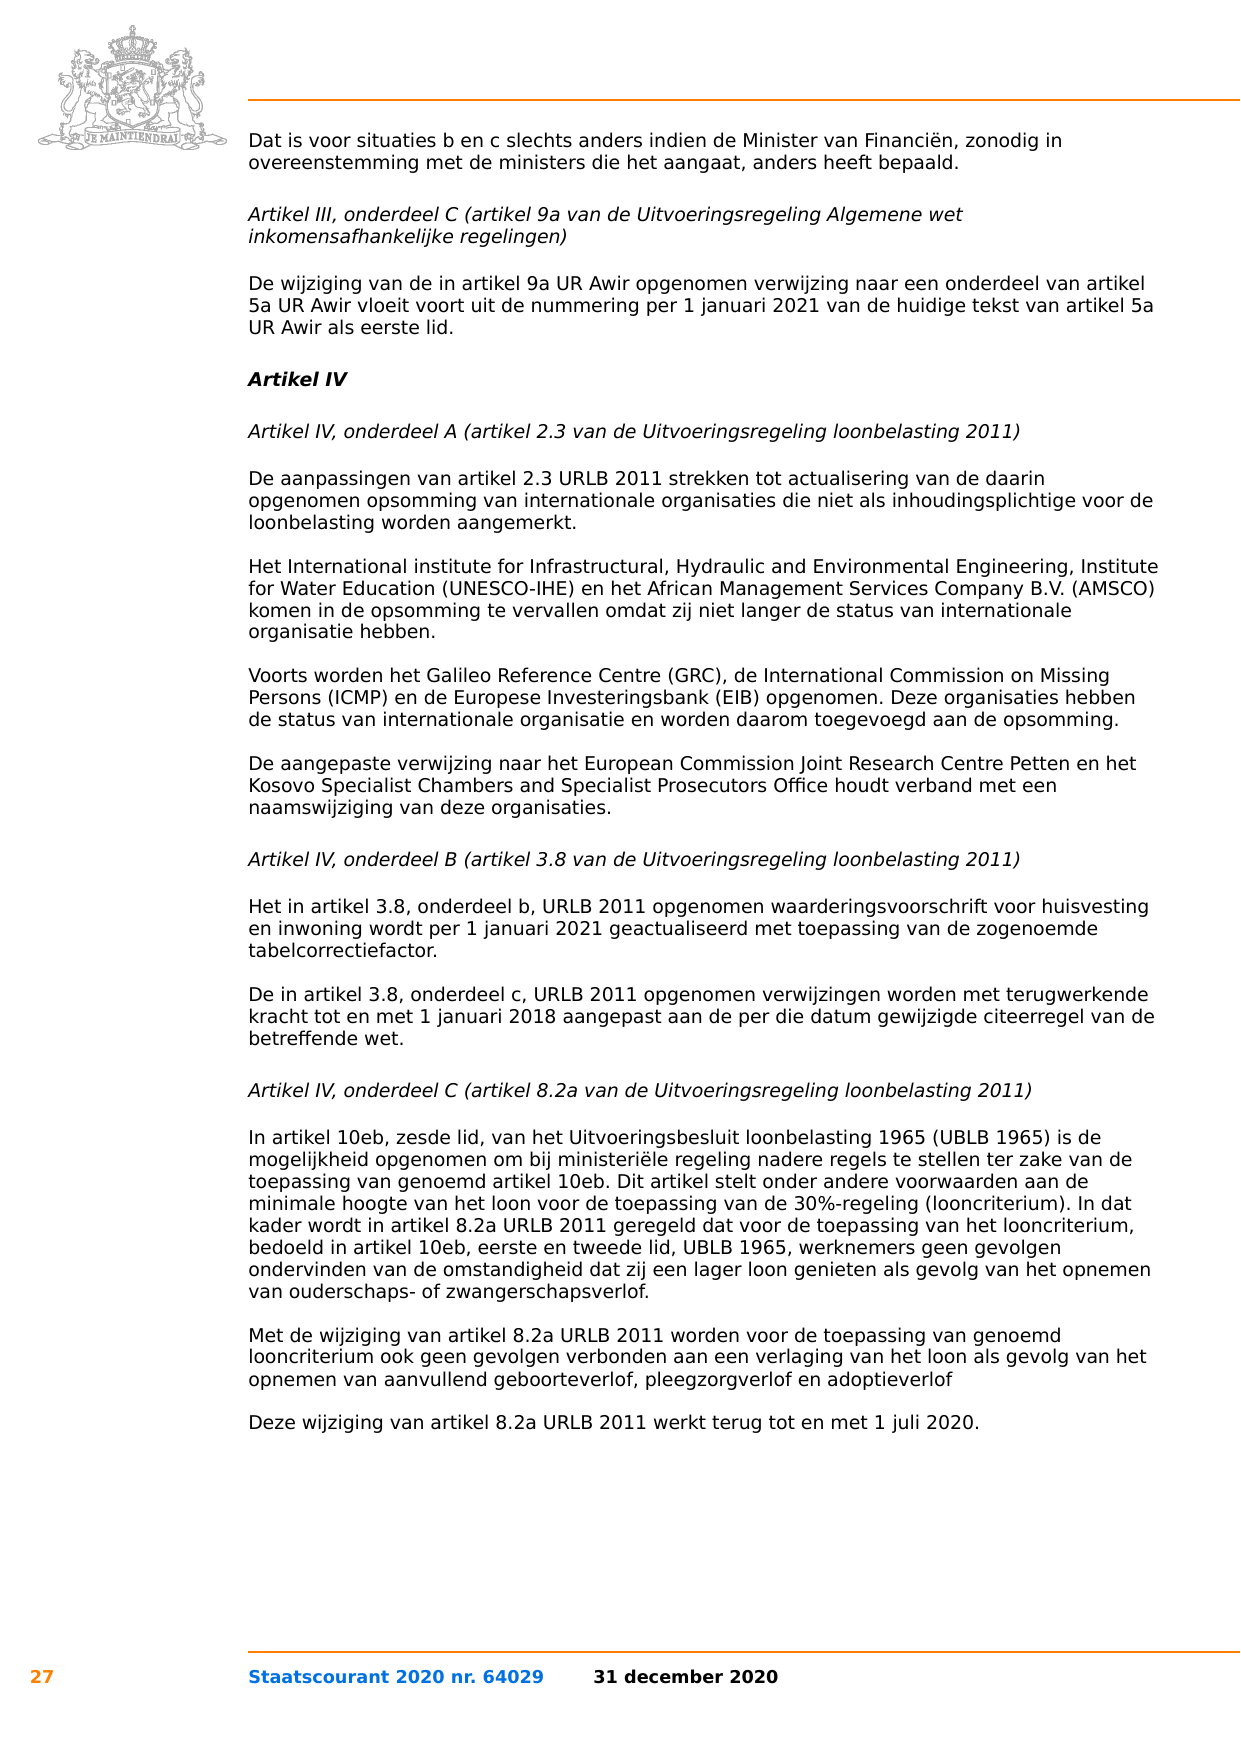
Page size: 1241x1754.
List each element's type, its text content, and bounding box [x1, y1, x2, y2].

subtitle Artikel IV, onderdeel A (artikel 2.3 van de Uitvoeringsregeling loonbelasting 2011) [248, 421, 1163, 443]
text Met de wijziging van artikel 8.2a URLB 2011 worden voor de toepassing van genoemd looncriterium ook geen gevolgen verbonden aan een verlaging van het loon als gevolg van het opnemen van aanvullend geboorteverlof, pleegzorgverlof en adoptieverlof [248, 1324, 1163, 1390]
text In artikel 10eb, zesde lid, van het Uitvoeringsbesluit loonbelasting 1965 (UBLB 1965) is de mogelijkheid opgenomen om bij ministeriële regeling nadere regels te stellen ter zake van de toepassing van genoemd artikel 10eb. Dit artikel stelt onder andere voorwaarden aan de minimale hoogte van het loon voor de toepassing van de 30%-regeling (looncriterium). In dat kader wordt in artikel 8.2a URLB 2011 geregeld dat voor de toepassing van het looncriterium, bedoeld in artikel 10eb, eerste en tweede lid, UBLB 1965, werknemers geen gevolgen ondervinden van de omstandigheid dat zij een lager loon genieten als gevolg van het opnemen van ouderschaps- of zwangerschapsverlof. [248, 1127, 1163, 1303]
text Het in artikel 3.8, onderdeel b, URLB 2011 opgenomen waarderingsvoorschrift voor huisvesting en inwoning wordt per 1 januari 2021 geactualiseerd met toepassing van de zogenoemde tabelcorrectiefactor. [248, 896, 1163, 962]
text De aangepaste verwijzing naar het European Commission Joint Research Centre Petten en het Kosovo Specialist Chambers and Specialist Prosecutors Office houdt verband met een naamswijziging van deze organisaties. [248, 753, 1163, 819]
text Dat is voor situaties b en c slechts anders indien de Minister van Financiën, zonodig in overeenstemming met de ministers die het aangaat, anders heeft bepaald. [248, 130, 1163, 174]
subtitle Artikel III, onderdeel C (artikel 9a van de Uitvoeringsregeling Algemene wet inkomensafhankelijke regelingen) [248, 204, 1163, 248]
text Het International institute for Infrastructural, Hydraulic and Environmental Engineering, Institute for Water Education (UNESCO-IHE) en het African Management Services Company B.V. (AMSCO) komen in de opsomming te vervallen omdat zij niet langer de status van internationale organisatie hebben. [248, 556, 1163, 643]
subtitle Artikel IV, onderdeel C (artikel 8.2a van de Uitvoeringsregeling loonbelasting 2011) [248, 1080, 1163, 1102]
text De aanpassingen van artikel 2.3 URLB 2011 strekken tot actualisering van de daarin opgenomen opsomming van internationale organisaties die niet als inhoudingsplichtige voor de loonbelasting worden aangemerkt. [248, 468, 1163, 534]
text Deze wijziging van artikel 8.2a URLB 2011 werkt terug tot en met 1 juli 2020. [248, 1412, 1163, 1434]
subtitle Artikel IV, onderdeel B (artikel 3.8 van de Uitvoeringsregeling loonbelasting 2011) [248, 849, 1163, 871]
text De in artikel 3.8, onderdeel c, URLB 2011 opgenomen verwijzingen worden met terugwerkende kracht tot en met 1 januari 2018 aangepast aan de per die datum gewijzigde citeerregel van de betreffende wet. [248, 984, 1163, 1050]
subtitle Artikel IV [248, 369, 1163, 391]
text De wijziging van de in artikel 9a UR Awir opgenomen verwijzing naar een onderdeel van artikel 5a UR Awir vloeit voort uit de nummering per 1 januari 2021 van de huidige tekst van artikel 5a UR Awir als eerste lid. [248, 273, 1163, 339]
text Voorts worden het Galileo Reference Centre (GRC), de International Commission on Missing Persons (ICMP) en de Europese Investeringsbank (EIB) opgenomen. Deze organisaties hebben de status van internationale organisatie en worden daarom toegevoegd aan de opsomming. [248, 665, 1163, 731]
picture [38, 25, 227, 150]
